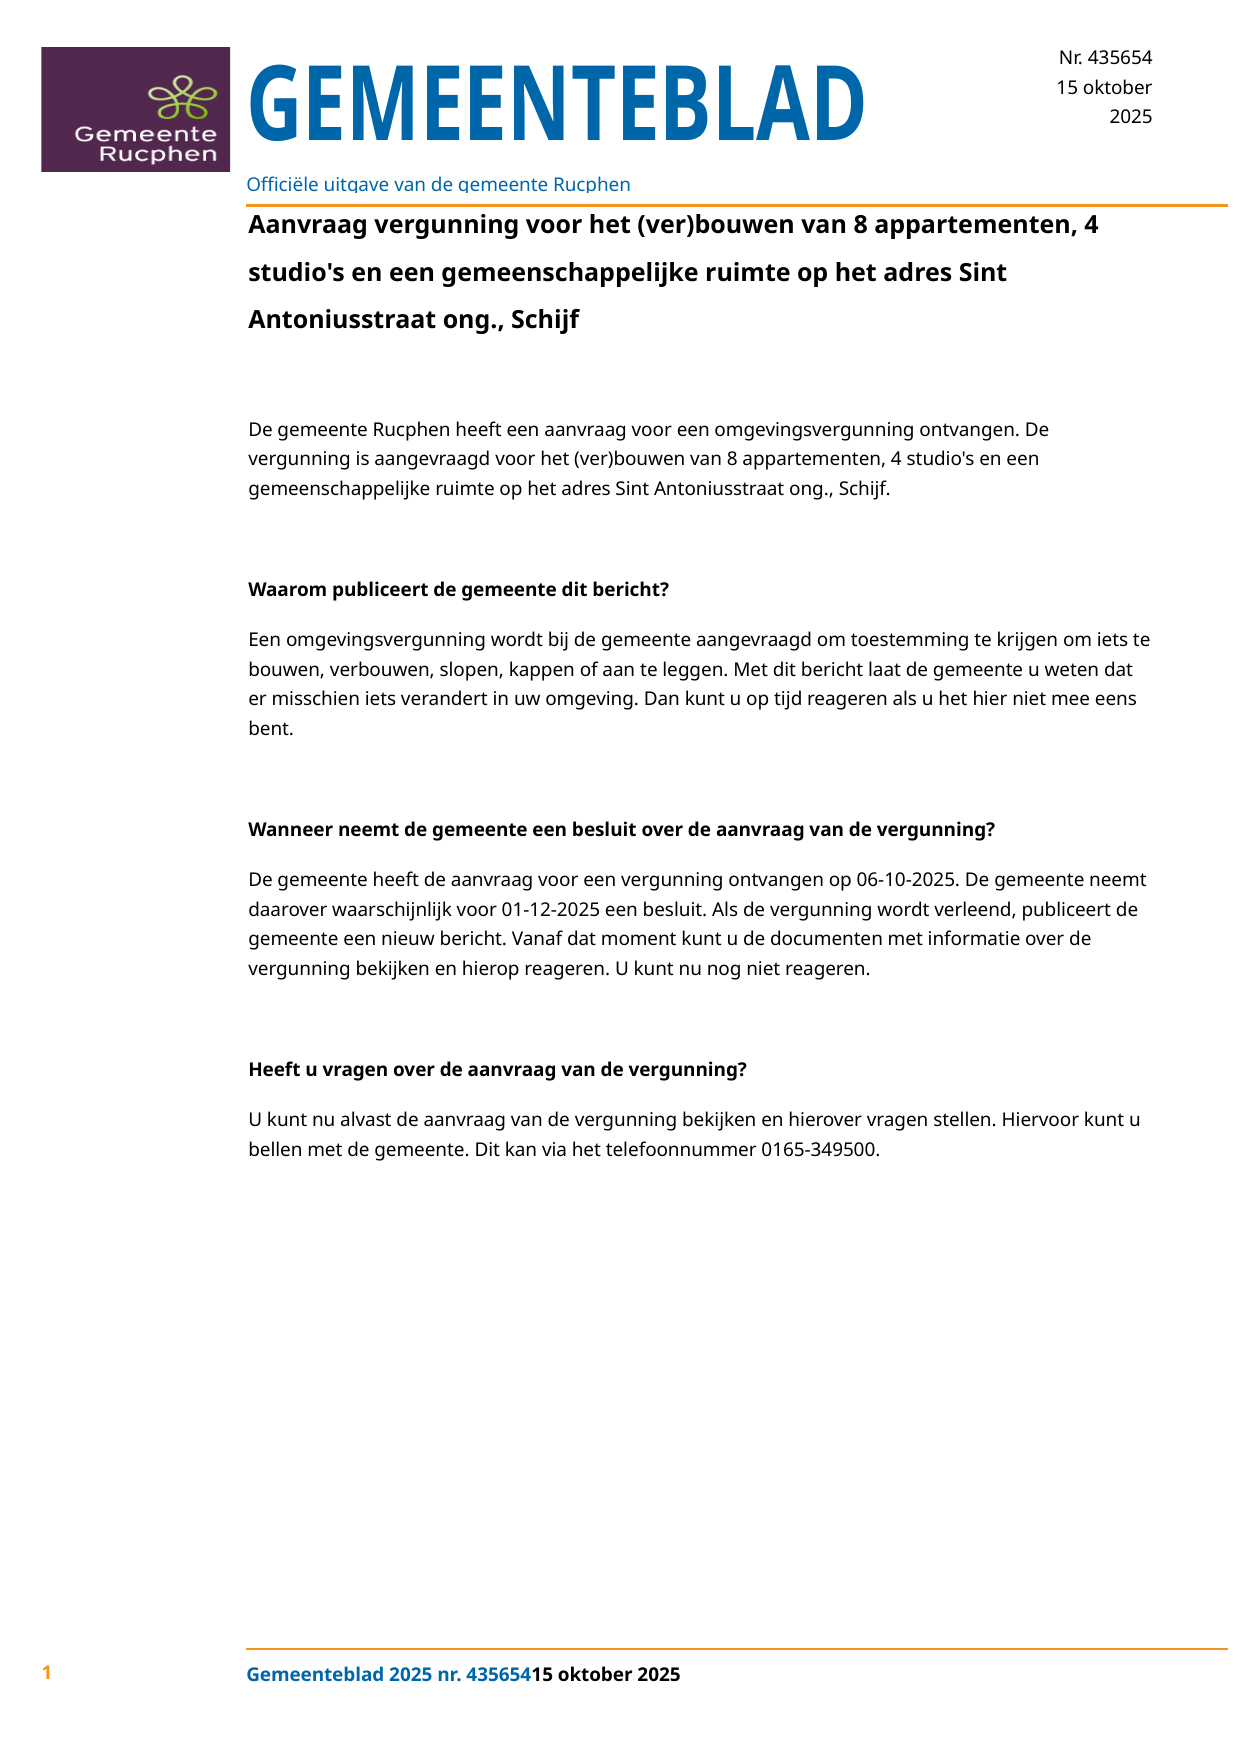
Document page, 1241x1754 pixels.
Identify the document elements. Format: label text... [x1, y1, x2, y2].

text U kunt nu alvast de aanvraag van de vergunning bekijken en hierover vragen stellen. Hiervoor kunt u bellen met de gemeente. Dit kan via het telefoonnummer 0165-349500. [248, 1106, 1152, 1162]
picture [41, 47, 231, 172]
text Aanvraag vergunning voor het (ver)bouwen van 8 appartementen, 4 studio's en een gemeenschappelijke ruimte op het adres Sint Antoniusstraat ong., Schijf [248, 207, 1152, 336]
text De gemeente heeft de aanvraag voor een vergunning ontvangen op 06-10-2025. De gemeente neemt daarover waarschijnlijk voor 01-12-2025 een besluit. Als de vergunning wordt verleend, publiceert de gemeente een nieuw bericht. Vanaf dat moment kunt u de documenten met informatie over de vergunning bekijken en hierop reageren. U kunt nu nog niet reageren. [248, 866, 1152, 981]
text Heeft u vragen over de aanvraag van de vergunning? [248, 1056, 1152, 1082]
text Een omgevingsvergunning wordt bij de gemeente aangevraagd om toestemming te krijgen om iets te bouwen, verbouwen, slopen, kappen of aan te leggen. Met dit bericht laat de gemeente u weten dat er misschien iets verandert in uw omgeving. Dan kunt u op tijd reageren als u het hier niet mee eens bent. [248, 626, 1152, 741]
text Wanneer neemt de gemeente een besluit over de aanvraag van de vergunning? [248, 816, 1152, 842]
text De gemeente Rucphen heeft een aanvraag voor een omgevingsvergunning ontvangen. De vergunning is aangevraagd voor het (ver)bouwen van 8 appartementen, 4 studio's en een gemeenschappelijke ruimte op het adres Sint Antoniusstraat ong., Schijf. [248, 416, 1152, 501]
text Waarom publiceert de gemeente dit bericht? [248, 576, 1152, 602]
